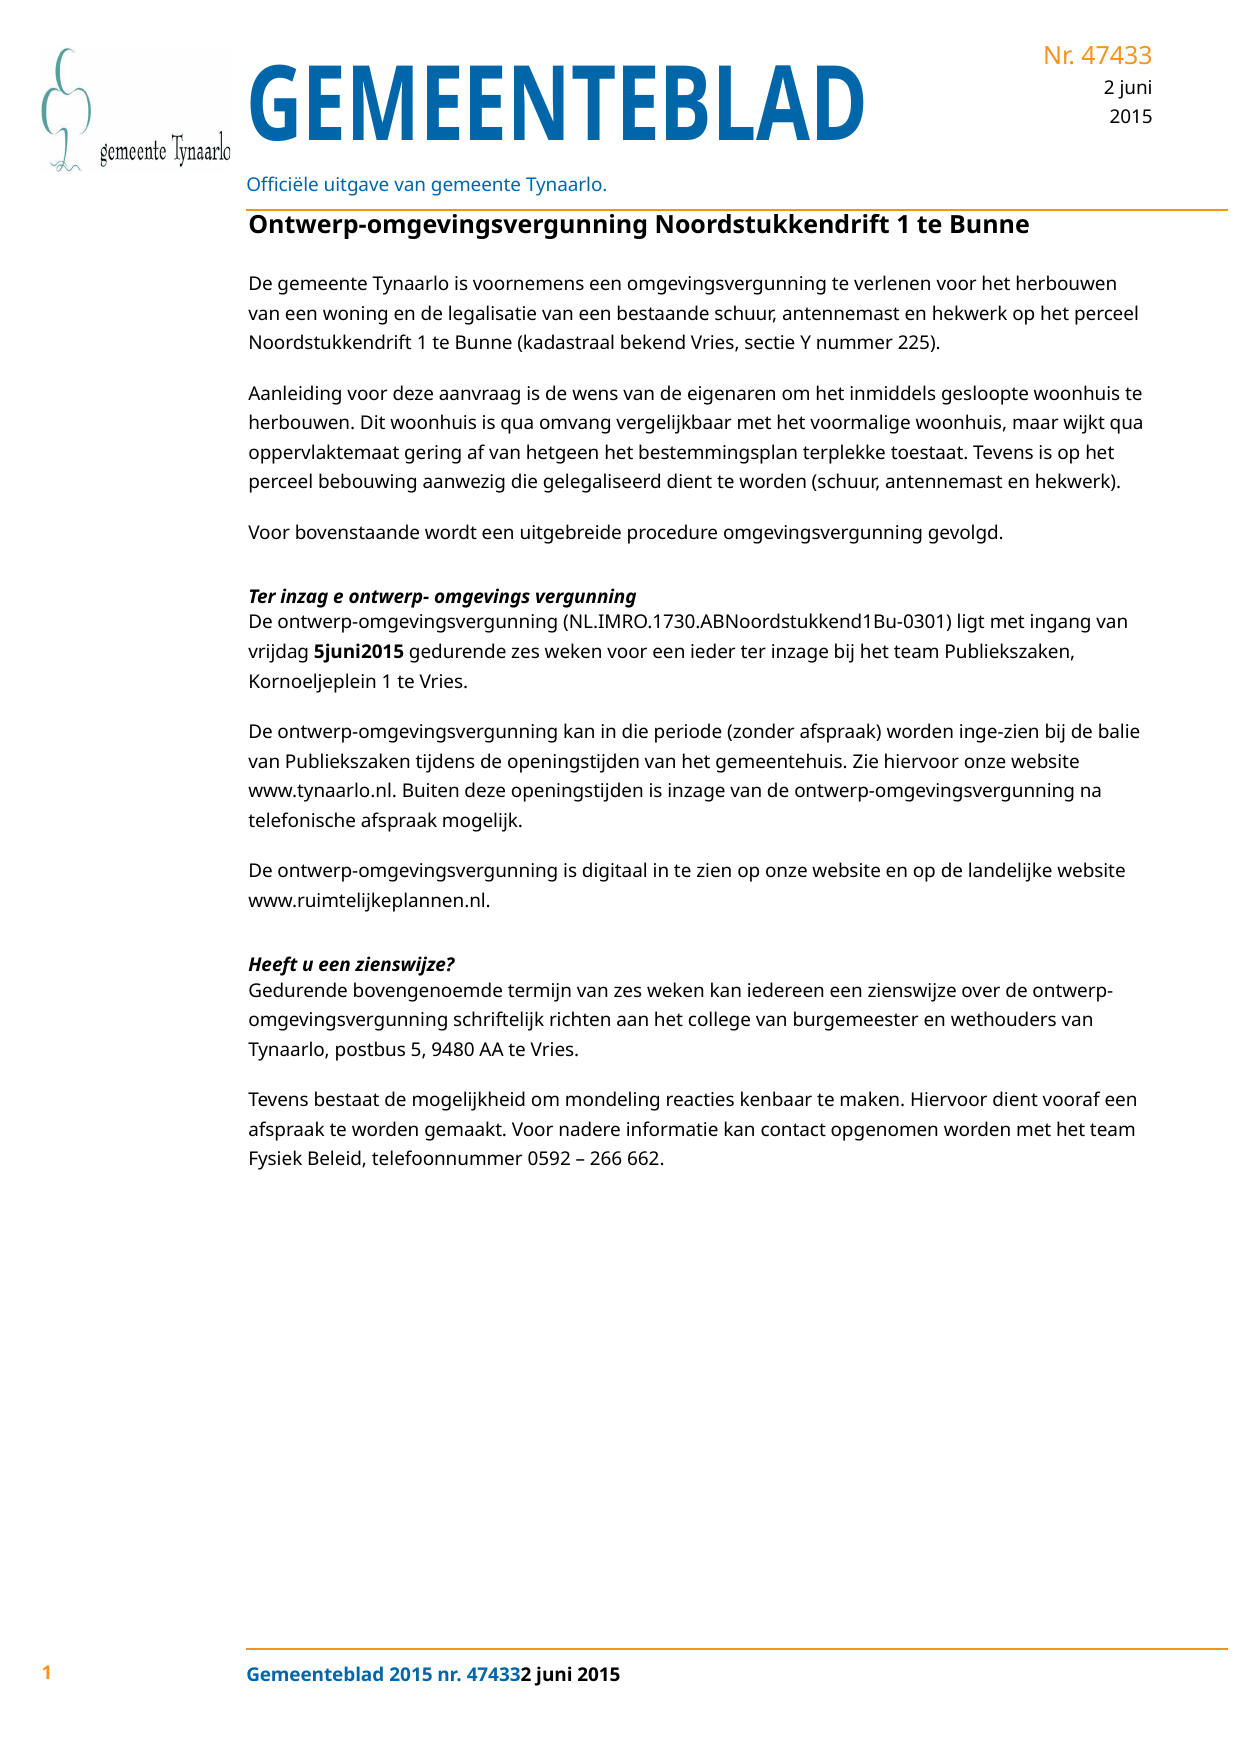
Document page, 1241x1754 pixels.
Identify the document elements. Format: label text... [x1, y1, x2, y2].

text De gemeente Tynaarlo is voornemens een omgevingsvergunning te verlenen voor het herbouwen van een woning en de legalisatie van een bestaande schuur, antennemast en hekwerk op het perceel Noordstukkendrift 1 te Bunne (kadastraal bekend Vries, sectie Y nummer 225). [248, 270, 1152, 355]
text Voor bovenstaande wordt een uitgebreide procedure omgevingsvergunning gevolgd. [248, 519, 1152, 545]
text De ontwerp-omgevingsvergunning is digitaal in te zien op onze website en op de landelijke website www.ruimtelijkeplannen.nl. [248, 857, 1152, 913]
text De ontwerp-omgevingsvergunning kan in die periode (zonder afspraak) worden inge-zien bij de balie van Publiekszaken tijdens de openingstijden van het gemeentehuis. Zie hiervoor onze website www.tynaarlo.nl. Buiten deze openingstijden is inzage van de ontwerp-omgevingsvergunning na telefonische afspraak mogelijk. [248, 718, 1152, 833]
text Tevens bestaat de mogelijkheid om mondeling reacties kenbaar te maken. Hiervoor dient vooraf een afspraak te worden gemaakt. Voor nadere informatie kan contact opgenomen worden met het team Fysiek Beleid, telefoonnummer 0592 – 266 662. [248, 1086, 1152, 1171]
picture [41, 47, 231, 172]
text Ontwerp-omgevingsvergunning Noordstukkendrift 1 te Bunne [248, 211, 1152, 241]
text Heeft u een zienswijze? [248, 951, 1152, 977]
text De ontwerp-omgevingsvergunning (NL.IMRO.1730.ABNoordstukkend1Bu-0301) ligt met ingang van vrijdag 5juni2015 gedurende zes weken voor een ieder ter inzage bij het team Publiekszaken, Kornoeljeplein 1 te Vries. [248, 609, 1152, 694]
text Aanleiding voor deze aanvraag is de wens van de eigenaren om het inmiddels gesloopte woonhuis te herbouwen. Dit woonhuis is qua omvang vergelijkbaar met het voormalige woonhuis, maar wijkt qua oppervlaktemaat gering af van hetgeen het bestemmingsplan terplekke toestaat. Tevens is op het perceel bebouwing aanwezig die gelegaliseerd dient te worden (schuur, antennemast en hekwerk). [248, 380, 1152, 494]
text Ter inzag e ontwerp- omgevings vergunning [248, 583, 1152, 609]
text Gedurende bovengenoemde termijn van zes weken kan iedereen een zienswijze over de ontwerp-omgevingsvergunning schriftelijk richten aan het college van burgemeester en wethouders van Tynaarlo, postbus 5, 9480 AA te Vries. [248, 977, 1152, 1062]
